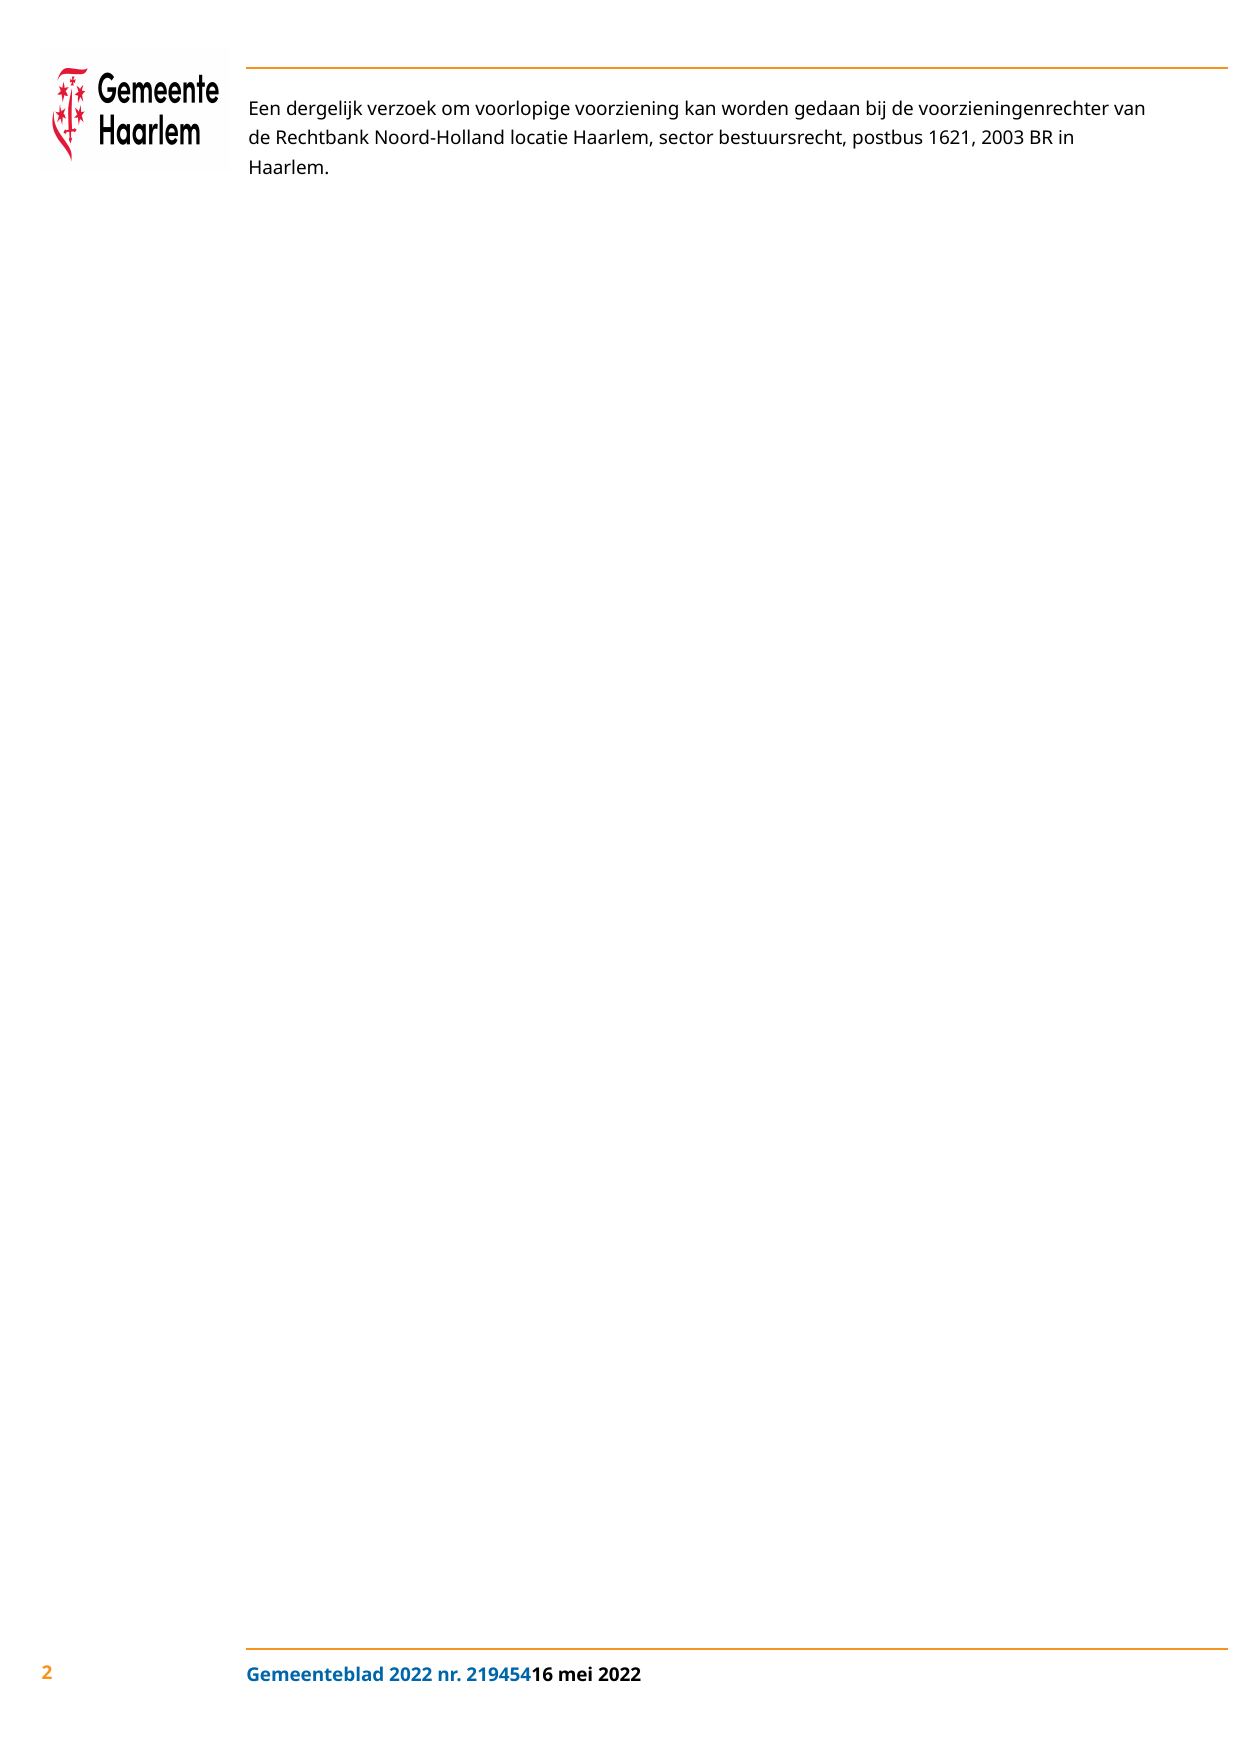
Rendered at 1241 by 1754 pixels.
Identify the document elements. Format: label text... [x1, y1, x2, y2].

text Een dergelijk verzoek om voorlopige voorziening kan worden gedaan bij de voorzieningenrechter van de Rechtbank Noord-Holland locatie Haarlem, sector bestuursrecht, postbus 1621, 2003 BR in Haarlem. [248, 95, 1152, 180]
picture [41, 47, 231, 172]
